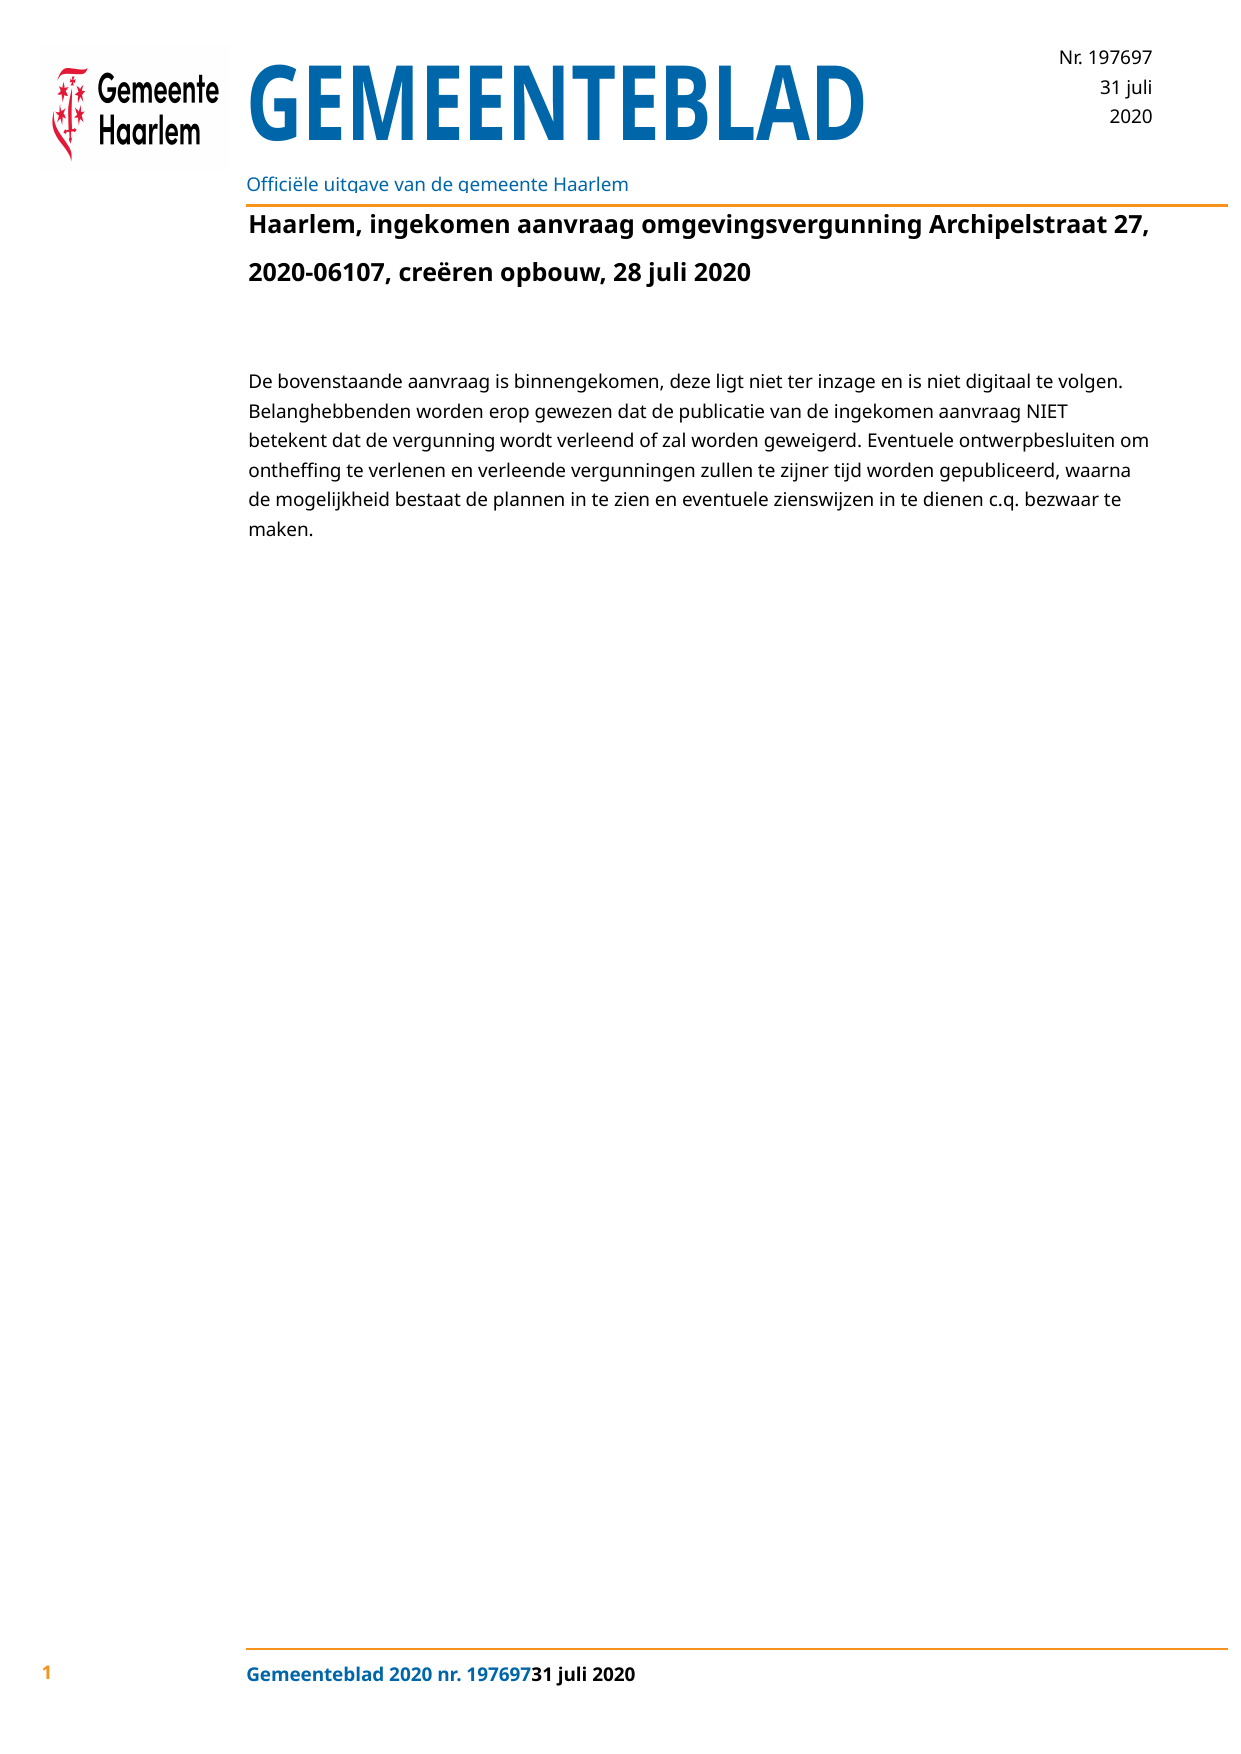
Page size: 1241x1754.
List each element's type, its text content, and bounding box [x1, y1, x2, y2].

picture [41, 47, 231, 172]
text Haarlem, ingekomen aanvraag omgevingsvergunning Archipelstraat 27, 2020-06107, creëren opbouw, 28 juli 2020 [248, 207, 1152, 288]
text De bovenstaande aanvraag is binnengekomen, deze ligt niet ter inzage en is niet digitaal te volgen. Belanghebbenden worden erop gewezen dat de publicatie van de ingekomen aanvraag NIET betekent dat de vergunning wordt verleend of zal worden geweigerd. Eventuele ontwerpbesluiten om ontheffing te verlenen en verleende vergunningen zullen te zijner tijd worden gepubliceerd, waarna de mogelijkheid bestaat de plannen in te zien en eventuele zienswijzen in te dienen c.q. bezwaar te maken. [248, 368, 1152, 542]
